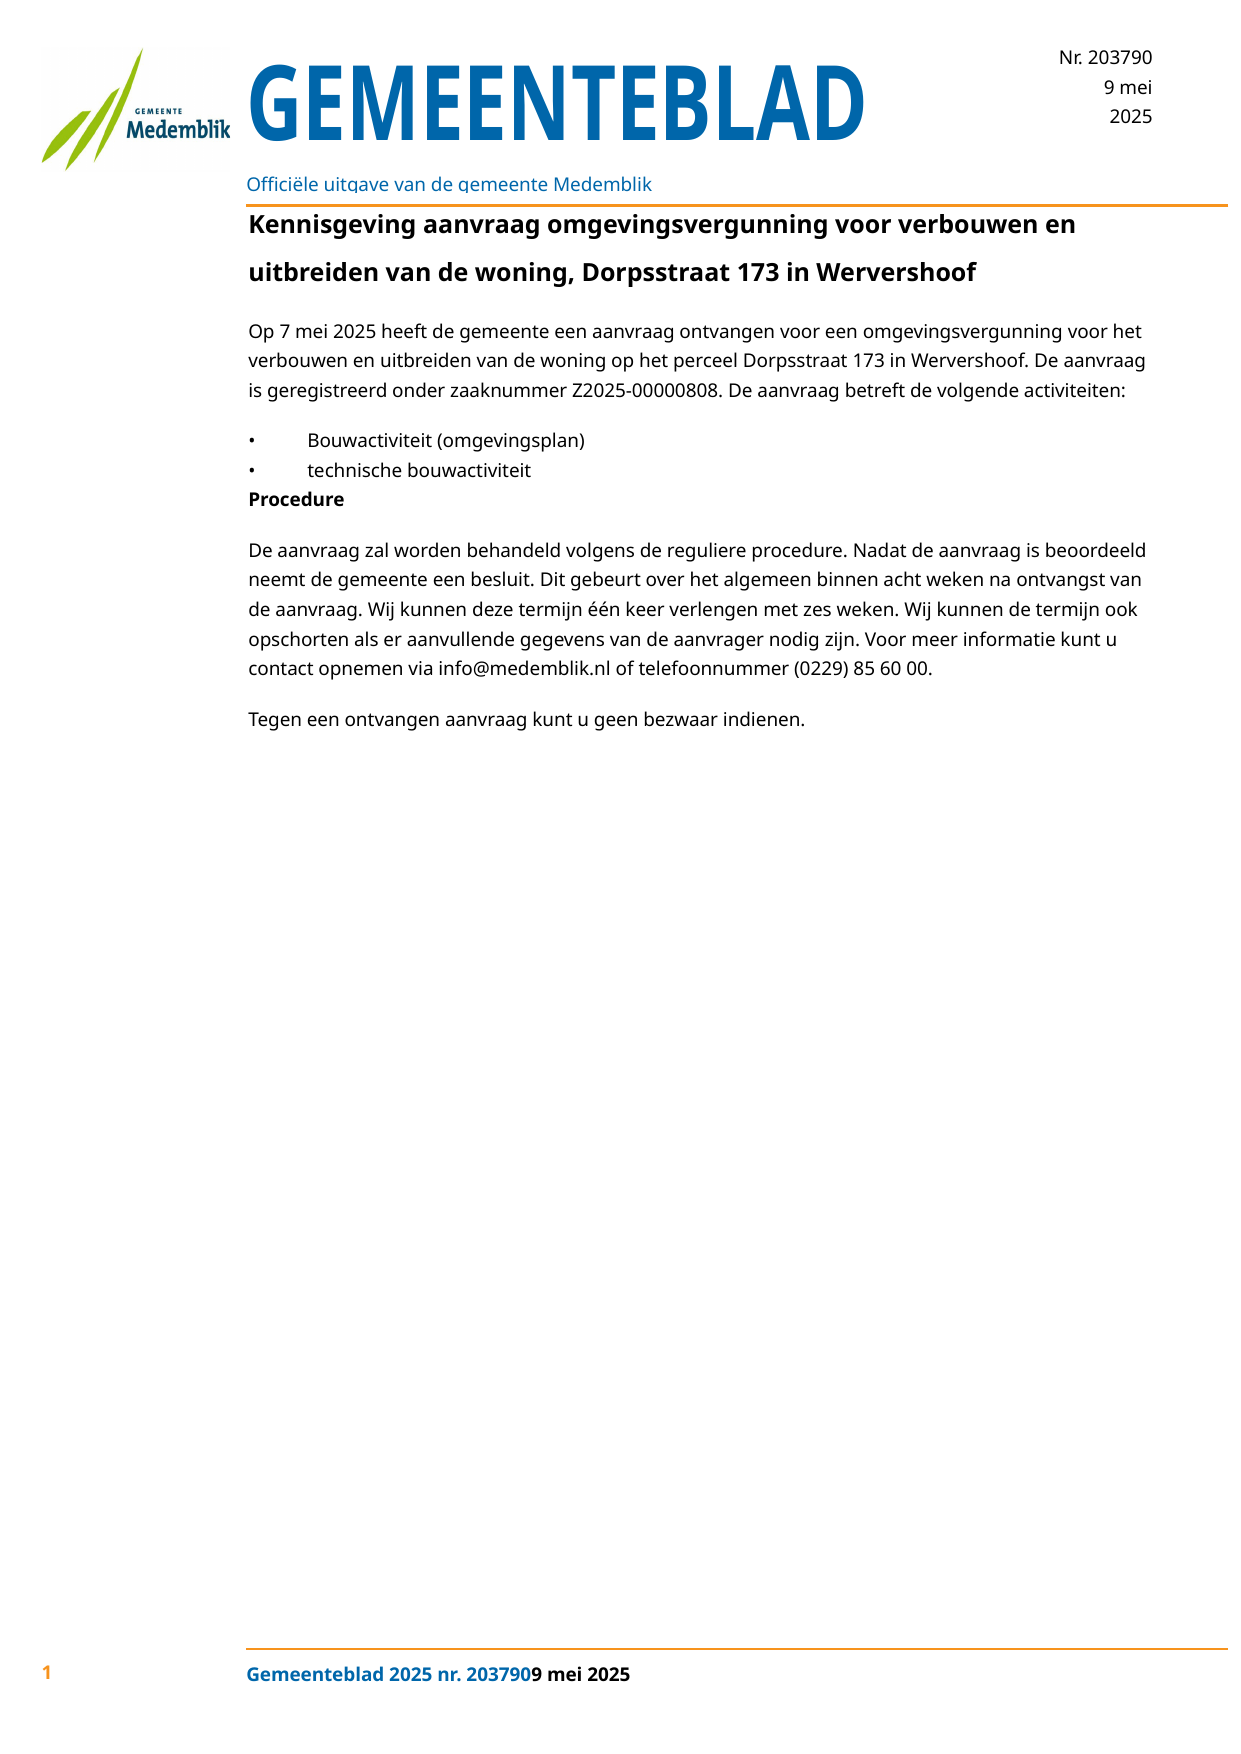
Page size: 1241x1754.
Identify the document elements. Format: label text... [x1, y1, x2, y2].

picture [41, 47, 231, 172]
text Tegen een ontvangen aanvraag kunt u geen bezwaar indienen. [248, 706, 1152, 732]
text De aanvraag zal worden behandeld volgens de reguliere procedure. Nadat de aanvraag is beoordeeld neemt de gemeente een besluit. Dit gebeurt over het algemeen binnen acht weken na ontvangst van de aanvraag. Wij kunnen deze termijn één keer verlengen met zes weken. Wij kunnen de termijn ook opschorten als er aanvullende gegevens van de aanvrager nodig zijn. Voor meer informatie kunt u contact opnemen via info@medemblik.nl of telefoonnummer (0229) 85 60 00. [248, 537, 1152, 681]
list technische bouwactiviteit [248, 457, 1152, 483]
text Procedure [248, 487, 1152, 512]
text Op 7 mei 2025 heeft de gemeente een aanvraag ontvangen voor een omgevingsvergunning voor het verbouwen en uitbreiden van de woning op het perceel Dorpsstraat 173 in Wervershoof. De aanvraag is geregistreerd onder zaaknummer Z2025-00000808. De aanvraag betreft de volgende activiteiten: [248, 318, 1152, 403]
list Bouwactiviteit (omgevingsplan) [248, 427, 1152, 453]
text Kennisgeving aanvraag omgevingsvergunning voor verbouwen en uitbreiden van de woning, Dorpsstraat 173 in Wervershoof [248, 207, 1152, 288]
